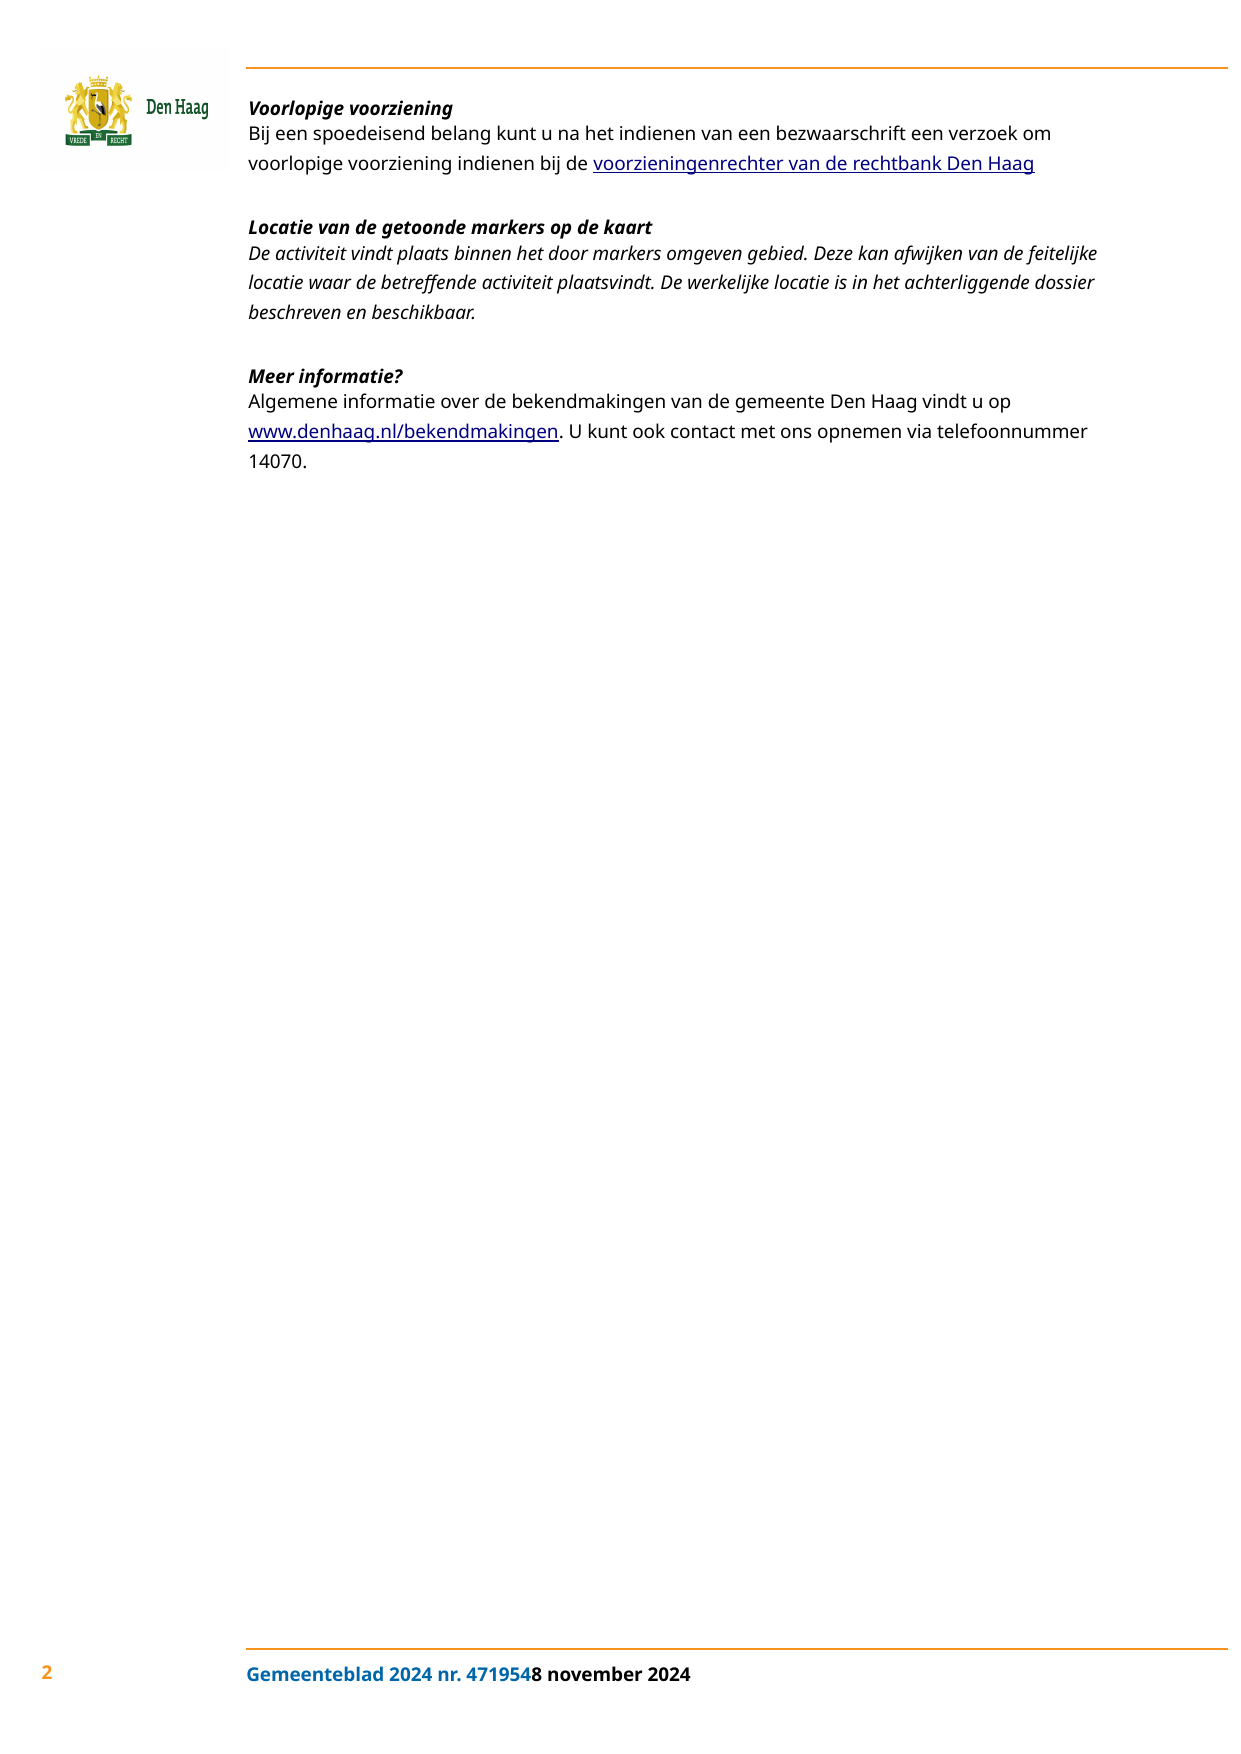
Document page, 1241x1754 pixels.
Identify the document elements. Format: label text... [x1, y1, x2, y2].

picture [41, 47, 231, 172]
text Bij een spoedeisend belang kunt u na het indienen van een bezwaarschrift een verzoek om voorlopige voorziening indienen bij de voorzieningenrechter van de rechtbank Den Haag [248, 121, 1152, 176]
text Meer informatie? [248, 363, 1152, 389]
text De activiteit vindt plaats binnen het door markers omgeven gebied. Deze kan afwijken van de feitelijke locatie waar de betreffende activiteit plaatsvindt. De werkelijke locatie is in het achterliggende dossier beschreven en beschikbaar. [248, 240, 1152, 325]
text Voorlopige voorziening [248, 95, 1152, 121]
text Algemene informatie over de bekendmakingen van de gemeente Den Haag vindt u op www.denhaag.nl/bekendmakingen. U kunt ook contact met ons opnemen via telefoonnummer 14070. [248, 389, 1152, 473]
text Locatie van de getoonde markers op de kaart [248, 214, 1152, 240]
